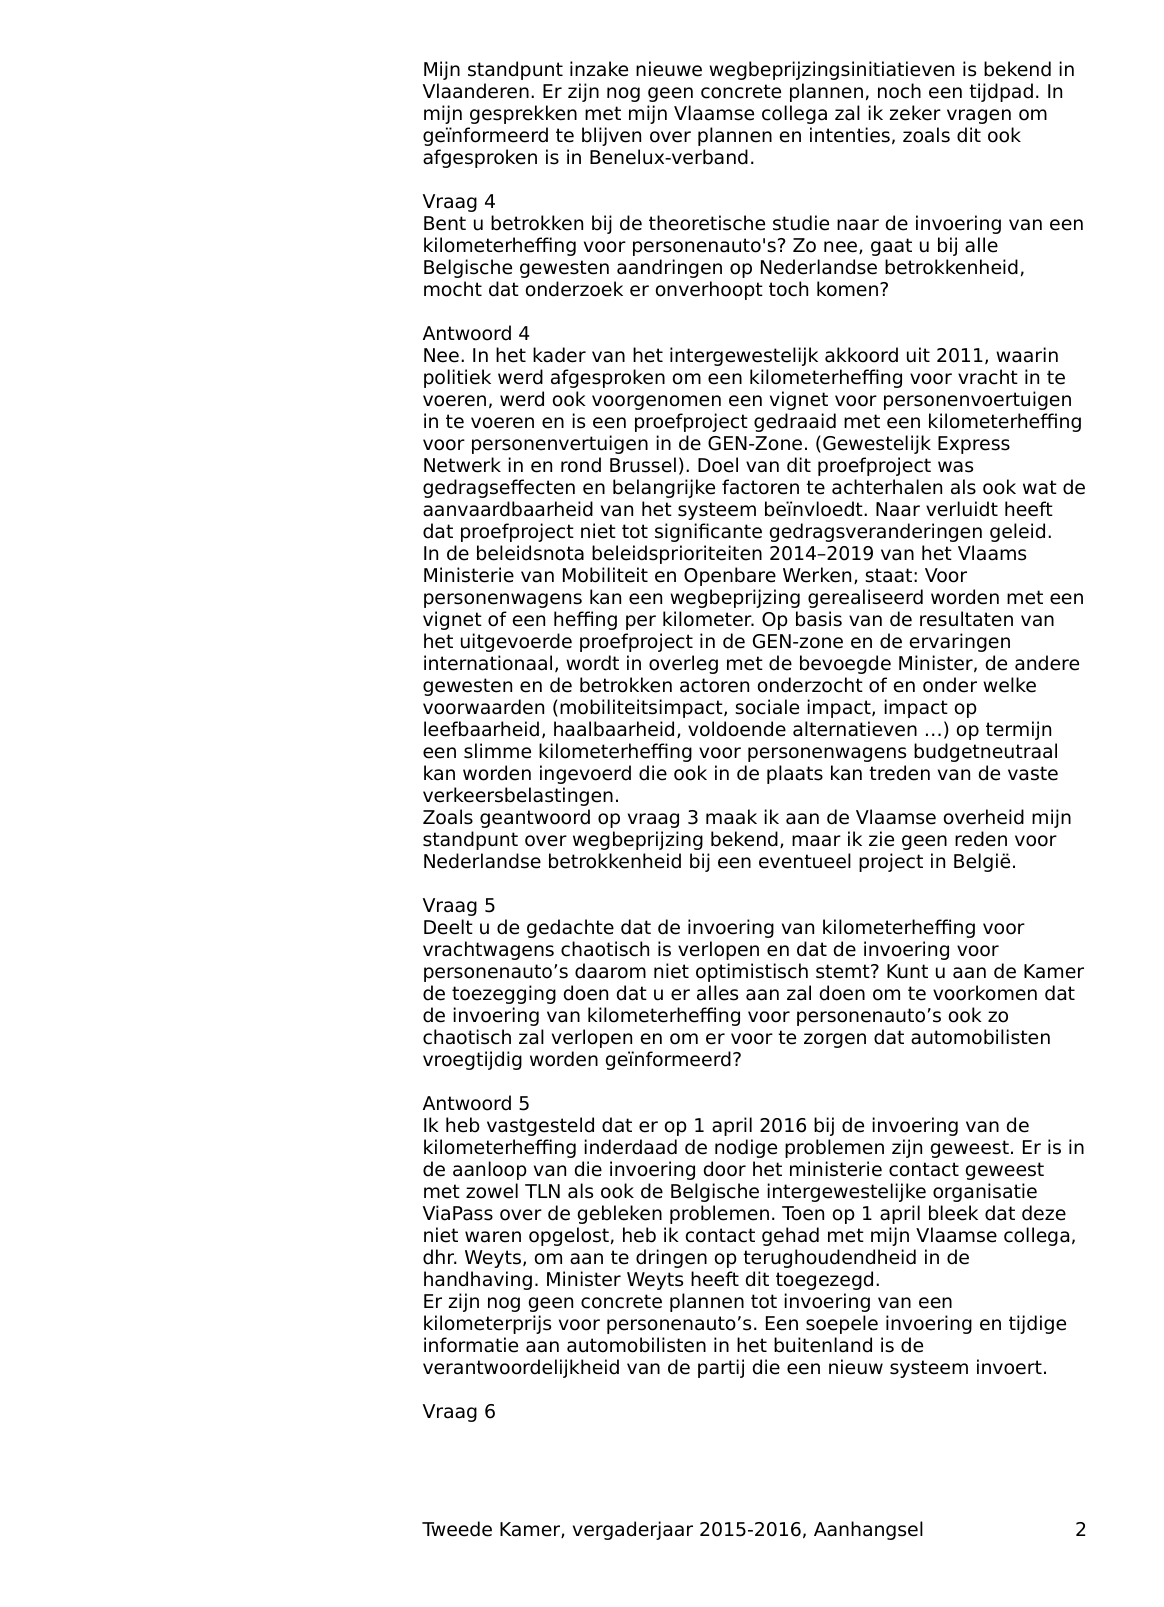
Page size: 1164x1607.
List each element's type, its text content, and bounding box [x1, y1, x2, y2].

text Antwoord 4 [422, 323, 1087, 345]
text Vraag 4 [422, 191, 1087, 213]
text Deelt u de gedachte dat de invoering van kilometerheffing voor vrachtwagens chaotisch is verlopen en dat de invoering voor personenauto’s daarom niet optimistisch stemt? Kunt u aan de Kamer de toezegging doen dat u er alles aan zal doen om te voorkomen dat de invoering van kilometerheffing voor personenauto’s ook zo chaotisch zal verlopen en om er voor te zorgen dat automobilisten vroegtijdig worden geïnformeerd? [422, 917, 1087, 1071]
text Bent u betrokken bij de theoretische studie naar de invoering van een kilometerheffing voor personenauto's? Zo nee, gaat u bij alle Belgische gewesten aandringen op Nederlandse betrokkenheid, mocht dat onderzoek er onverhoopt toch komen? [422, 213, 1087, 301]
text Antwoord 5 [422, 1093, 1087, 1115]
text Er zijn nog geen concrete plannen tot invoering van een kilometerprijs voor personenauto’s. Een soepele invoering en tijdige informatie aan automobilisten in het buitenland is de verantwoordelijkheid van de partij die een nieuw systeem invoert. [422, 1291, 1087, 1379]
text Ik heb vastgesteld dat er op 1 april 2016 bij de invoering van de kilometerheffing inderdaad de nodige problemen zijn geweest. Er is in de aanloop van die invoering door het ministerie contact geweest met zowel TLN als ook de Belgische intergewestelijke organisatie ViaPass over de gebleken problemen. Toen op 1 april bleek dat deze niet waren opgelost, heb ik contact gehad met mijn Vlaamse collega, dhr. Weyts, om aan te dringen op terughoudendheid in de handhaving. Minister Weyts heeft dit toegezegd. [422, 1115, 1087, 1291]
text Nee. In het kader van het intergewestelijk akkoord uit 2011, waarin politiek werd afgesproken om een kilometerheffing voor vracht in te voeren, werd ook voorgenomen een vignet voor personenvoertuigen in te voeren en is een proefproject gedraaid met een kilometerheffing voor personenvertuigen in de GEN-Zone. (Gewestelijk Express Netwerk in en rond Brussel). Doel van dit proefproject was gedragseffecten en belangrijke factoren te achterhalen als ook wat de aanvaardbaarheid van het systeem beïnvloedt. Naar verluidt heeft dat proefproject niet tot significante gedragsveranderingen geleid. [422, 345, 1087, 543]
text Vraag 5 [422, 895, 1087, 917]
text In de beleidsnota beleidsprioriteiten 2014–2019 van het Vlaams Ministerie van Mobiliteit en Openbare Werken, staat: Voor personenwagens kan een wegbeprijzing gerealiseerd worden met een vignet of een heffing per kilometer. Op basis van de resultaten van het uitgevoerde proefproject in de GEN-zone en de ervaringen internationaal, wordt in overleg met de bevoegde Minister, de andere gewesten en de betrokken actoren onderzocht of en onder welke voorwaarden (mobiliteitsimpact, sociale impact, impact op leefbaarheid, haalbaarheid, voldoende alternatieven …) op termijn een slimme kilometerheffing voor personenwagens budgetneutraal kan worden ingevoerd die ook in de plaats kan treden van de vaste verkeersbelastingen. [422, 543, 1087, 807]
text Vraag 6 [422, 1401, 1087, 1423]
text Mijn standpunt inzake nieuwe wegbeprijzingsinitiatieven is bekend in Vlaanderen. Er zijn nog geen concrete plannen, noch een tijdpad. In mijn gesprekken met mijn Vlaamse collega zal ik zeker vragen om geïnformeerd te blijven over plannen en intenties, zoals dit ook afgesproken is in Benelux-verband. [422, 59, 1087, 169]
text Zoals geantwoord op vraag 3 maak ik aan de Vlaamse overheid mijn standpunt over wegbeprijzing bekend, maar ik zie geen reden voor Nederlandse betrokkenheid bij een eventueel project in België. [422, 807, 1087, 873]
